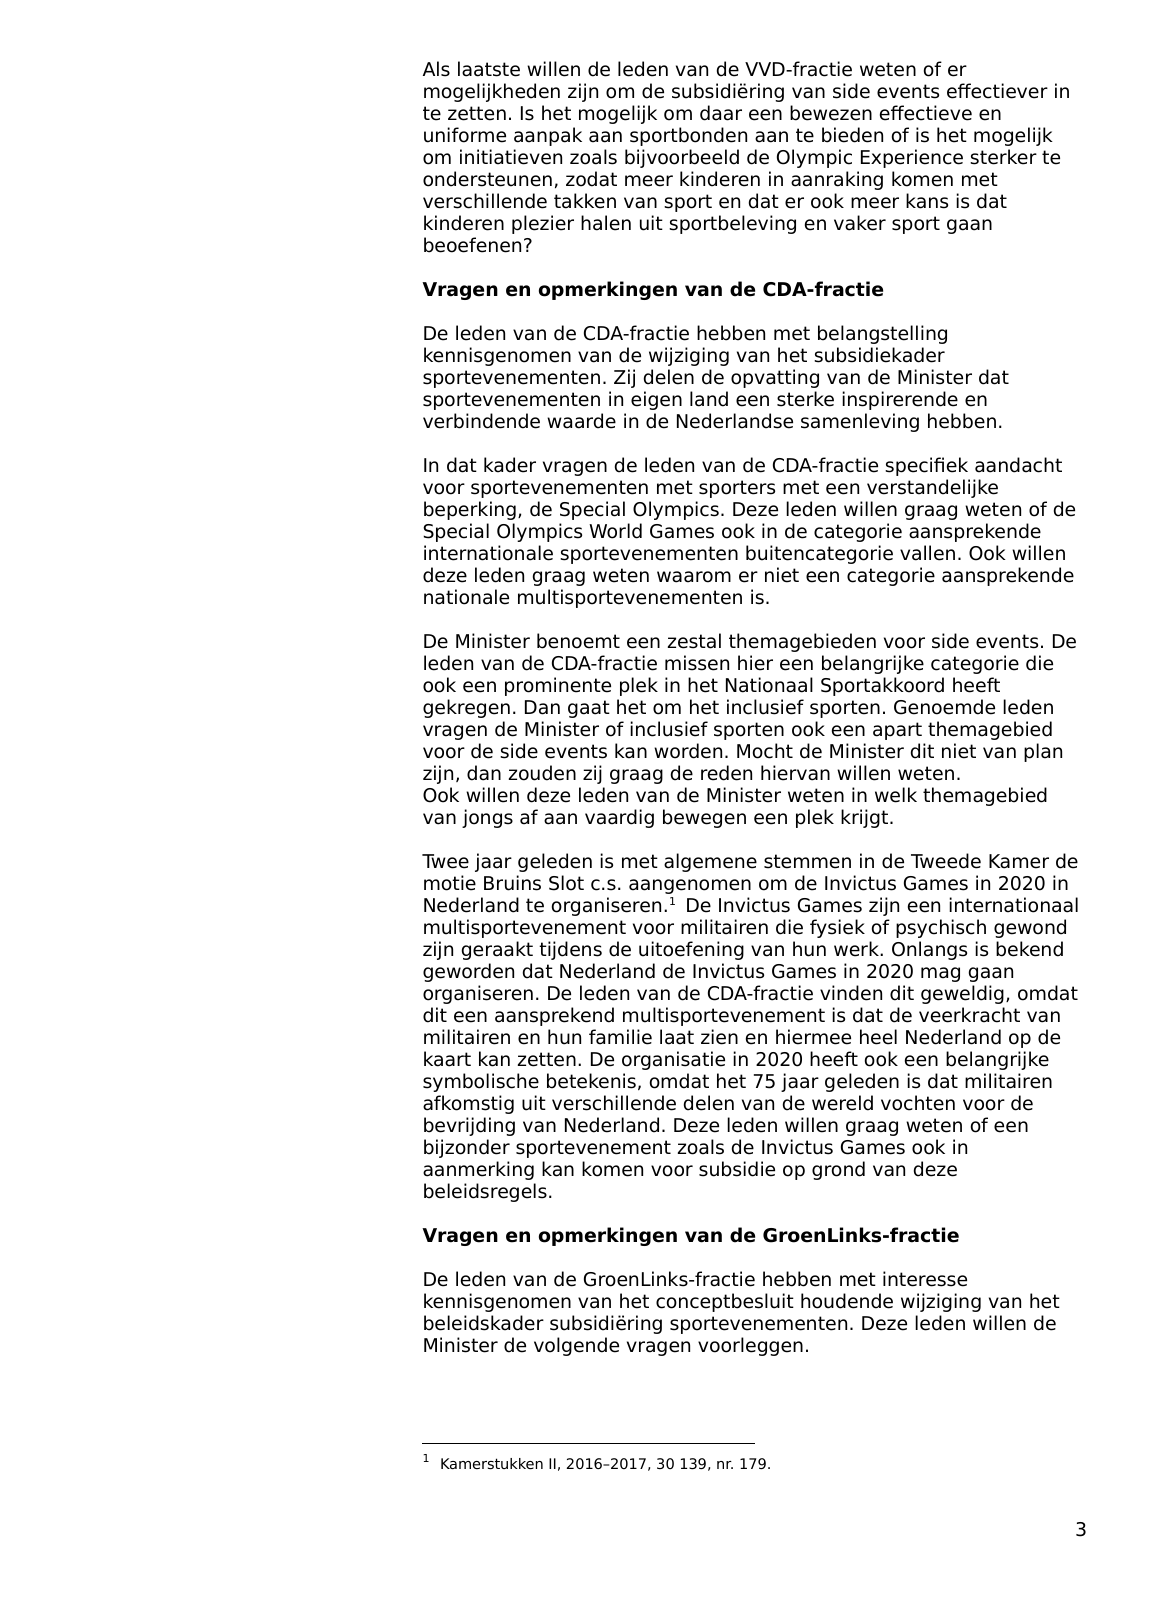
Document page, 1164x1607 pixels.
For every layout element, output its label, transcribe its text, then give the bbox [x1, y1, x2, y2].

text De leden van de GroenLinks-fractie hebben met interesse kennisgenomen van het conceptbesluit houdende wijziging van het beleidskader subsidiëring sportevenementen. Deze leden willen de Minister de volgende vragen voorleggen. [422, 1269, 1087, 1357]
subtitle Vragen en opmerkingen van de GroenLinks-fractie [422, 1225, 1087, 1247]
text In dat kader vragen de leden van de CDA-fractie specifiek aandacht voor sportevenementen met sporters met een verstandelijke beperking, de Special Olympics. Deze leden willen graag weten of de Special Olympics World Games ook in de categorie aansprekende internationale sportevenementen buitencategorie vallen. Ook willen deze leden graag weten waarom er niet een categorie aansprekende nationale multisportevenementen is. [422, 455, 1087, 609]
text De Minister benoemt een zestal themagebieden voor side events. De leden van de CDA-fractie missen hier een belangrijke categorie die ook een prominente plek in het Nationaal Sportakkoord heeft gekregen. Dan gaat het om het inclusief sporten. Genoemde leden vragen de Minister of inclusief sporten ook een apart themagebied voor de side events kan worden. Mocht de Minister dit niet van plan zijn, dan zouden zij graag de reden hiervan willen weten. [422, 631, 1087, 785]
subtitle Vragen en opmerkingen van de CDA-fractie [422, 279, 1087, 301]
text Kamerstukken II, 2016–2017, 30 139, nr. 179. [422, 1452, 1087, 1474]
text De leden van de CDA-fractie hebben met belangstelling kennisgenomen van de wijziging van het subsidiekader sportevenementen. Zij delen de opvatting van de Minister dat sportevenementen in eigen land een sterke inspirerende en verbindende waarde in de Nederlandse samenleving hebben. [422, 323, 1087, 433]
text Ook willen deze leden van de Minister weten in welk themagebied van jongs af aan vaardig bewegen een plek krijgt. [422, 785, 1087, 829]
text Twee jaar geleden is met algemene stemmen in de Tweede Kamer de motie Bruins Slot c.s. aangenomen om de Invictus Games in 2020 in Nederland te organiseren. De Invictus Games zijn een internationaal multisportevenement voor militairen die fysiek of psychisch gewond zijn geraakt tijdens de uitoefening van hun werk. Onlangs is bekend geworden dat Nederland de Invictus Games in 2020 mag gaan organiseren. De leden van de CDA-fractie vinden dit geweldig, omdat dit een aansprekend multisportevenement is dat de veerkracht van militairen en hun familie laat zien en hiermee heel Nederland op de kaart kan zetten. De organisatie in 2020 heeft ook een belangrijke symbolische betekenis, omdat het 75 jaar geleden is dat militairen afkomstig uit verschillende delen van de wereld vochten voor de bevrijding van Nederland. Deze leden willen graag weten of een bijzonder sportevenement zoals de Invictus Games ook in aanmerking kan komen voor subsidie op grond van deze beleidsregels. [422, 851, 1087, 1203]
text Als laatste willen de leden van de VVD-fractie weten of er mogelijkheden zijn om de subsidiëring van side events effectiever in te zetten. Is het mogelijk om daar een bewezen effectieve en uniforme aanpak aan sportbonden aan te bieden of is het mogelijk om initiatieven zoals bijvoorbeeld de Olympic Experience sterker te ondersteunen, zodat meer kinderen in aanraking komen met verschillende takken van sport en dat er ook meer kans is dat kinderen plezier halen uit sportbeleving en vaker sport gaan beoefenen? [422, 59, 1087, 257]
